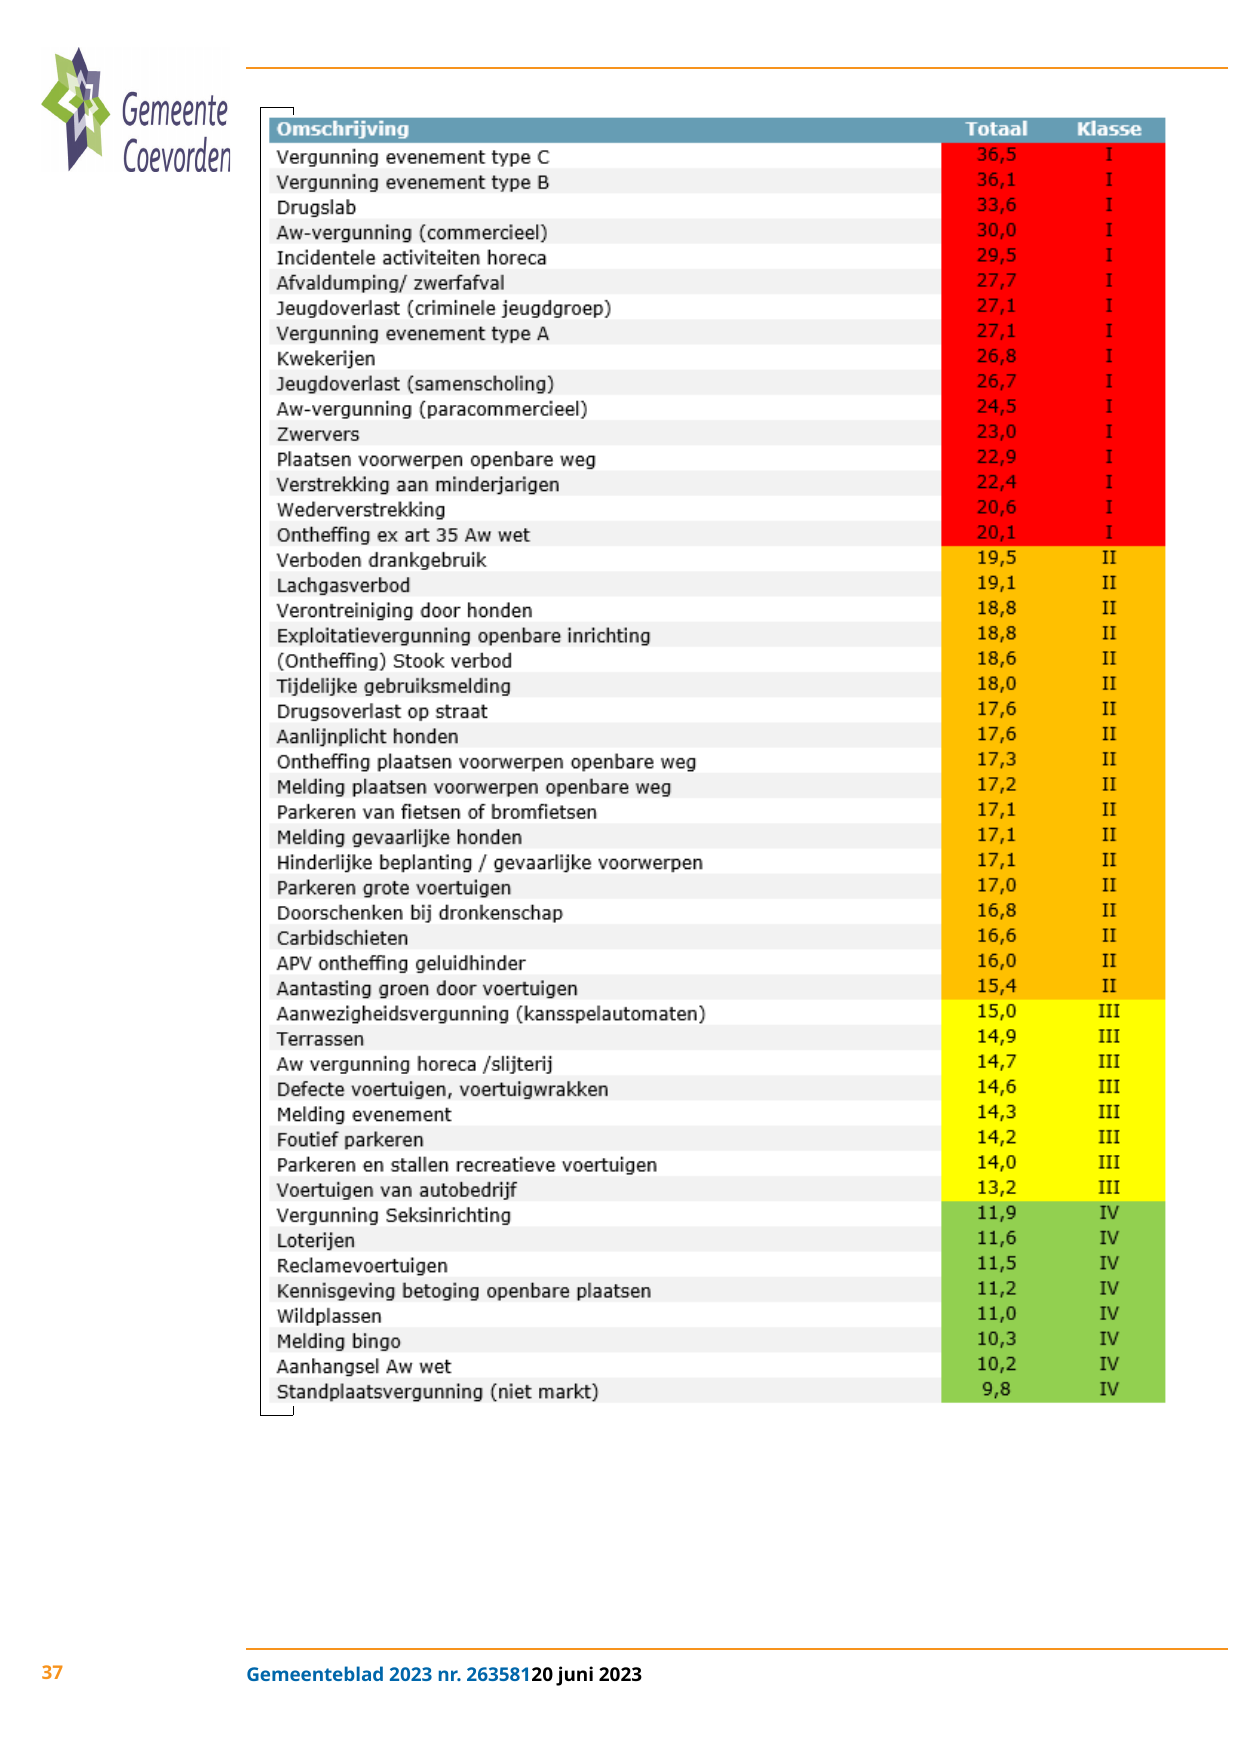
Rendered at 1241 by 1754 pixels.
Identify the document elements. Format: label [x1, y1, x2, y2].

picture [41, 47, 231, 172]
picture [268, 115, 1173, 1406]
